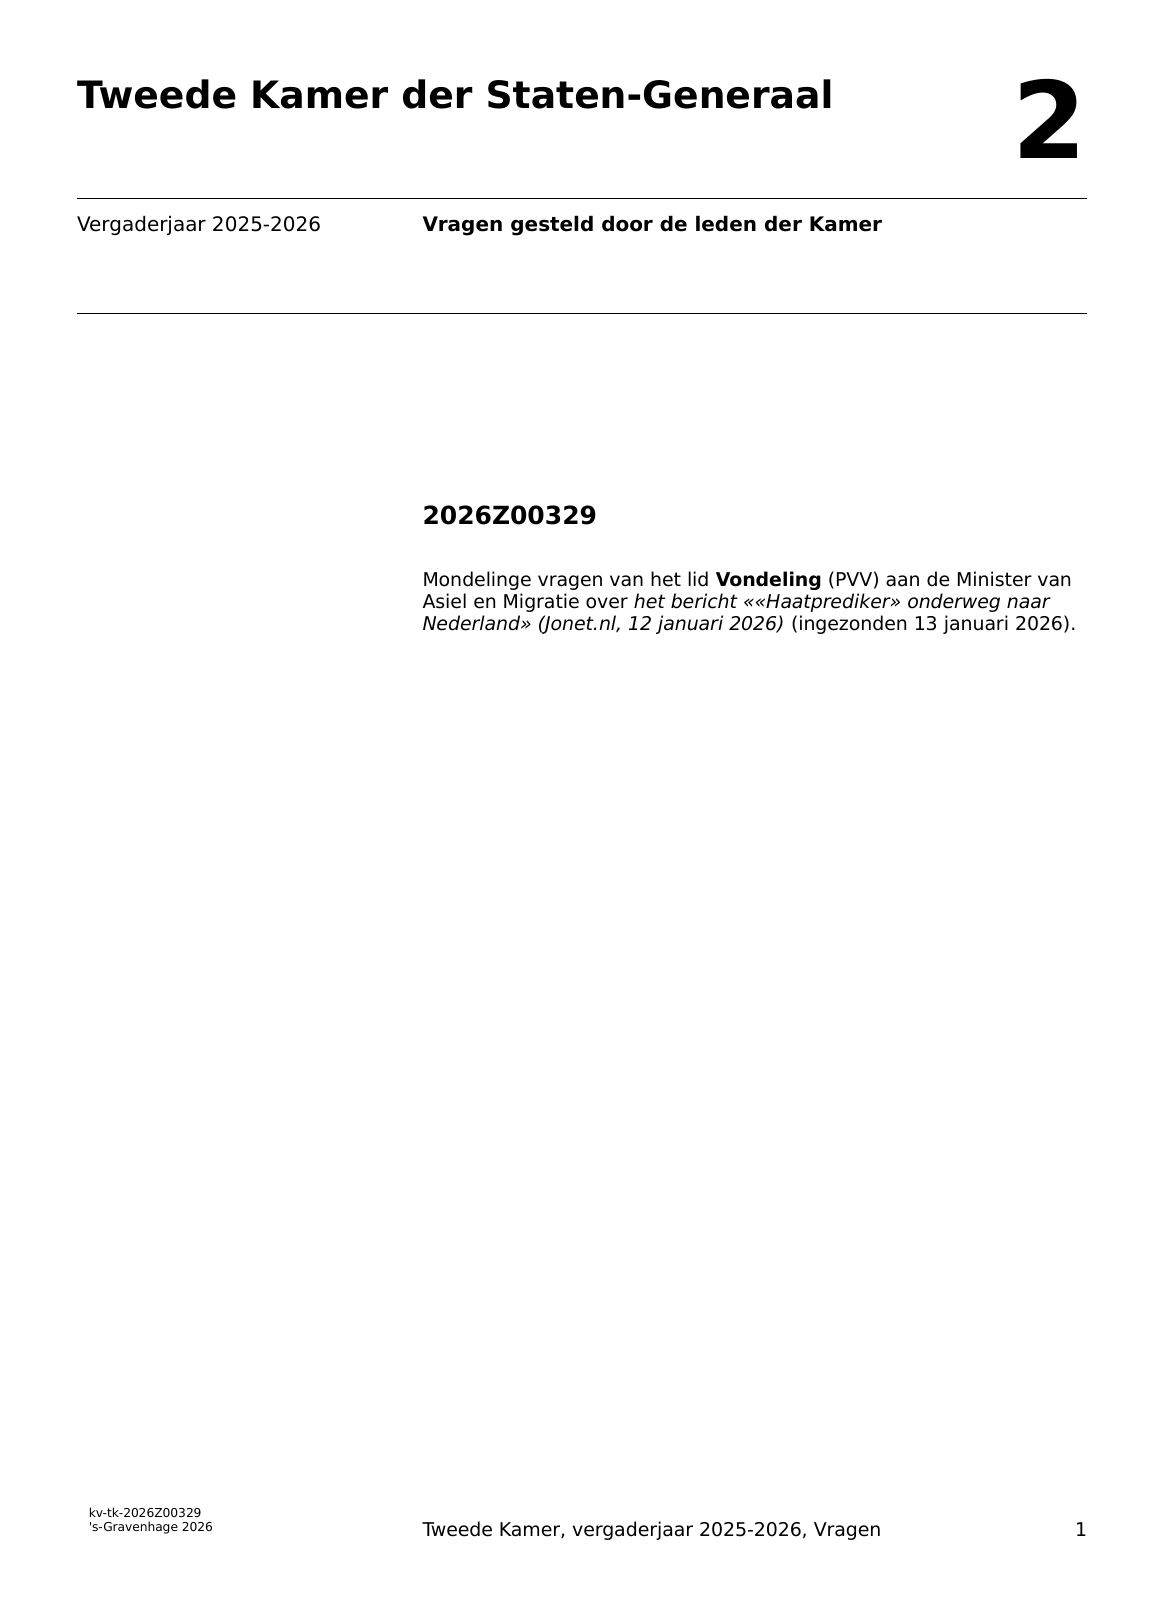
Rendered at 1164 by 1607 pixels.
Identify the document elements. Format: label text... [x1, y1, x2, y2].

table_cell Vragen gesteld door de leden der Kamer [422, 199, 1087, 313]
table_header Tweede Kamer der Staten-Generaal [77, 59, 886, 198]
text Mondelinge vragen van het lid Vondeling (PVV) aan de Minister van Asiel en Migratie over het bericht ««Haatprediker» onderweg naar Nederland» (Jonet.nl, 12 januari 2026) (ingezonden 13 januari 2026). [422, 569, 1087, 635]
table_header 2 [886, 59, 1087, 198]
text 2026Z00329 [422, 501, 1087, 531]
table_cell Vergaderjaar 2025-2026 [77, 199, 422, 313]
text kv-tk-2026Z00329 [88, 1506, 323, 1520]
text 's-Gravenhage 2026 [88, 1520, 323, 1534]
